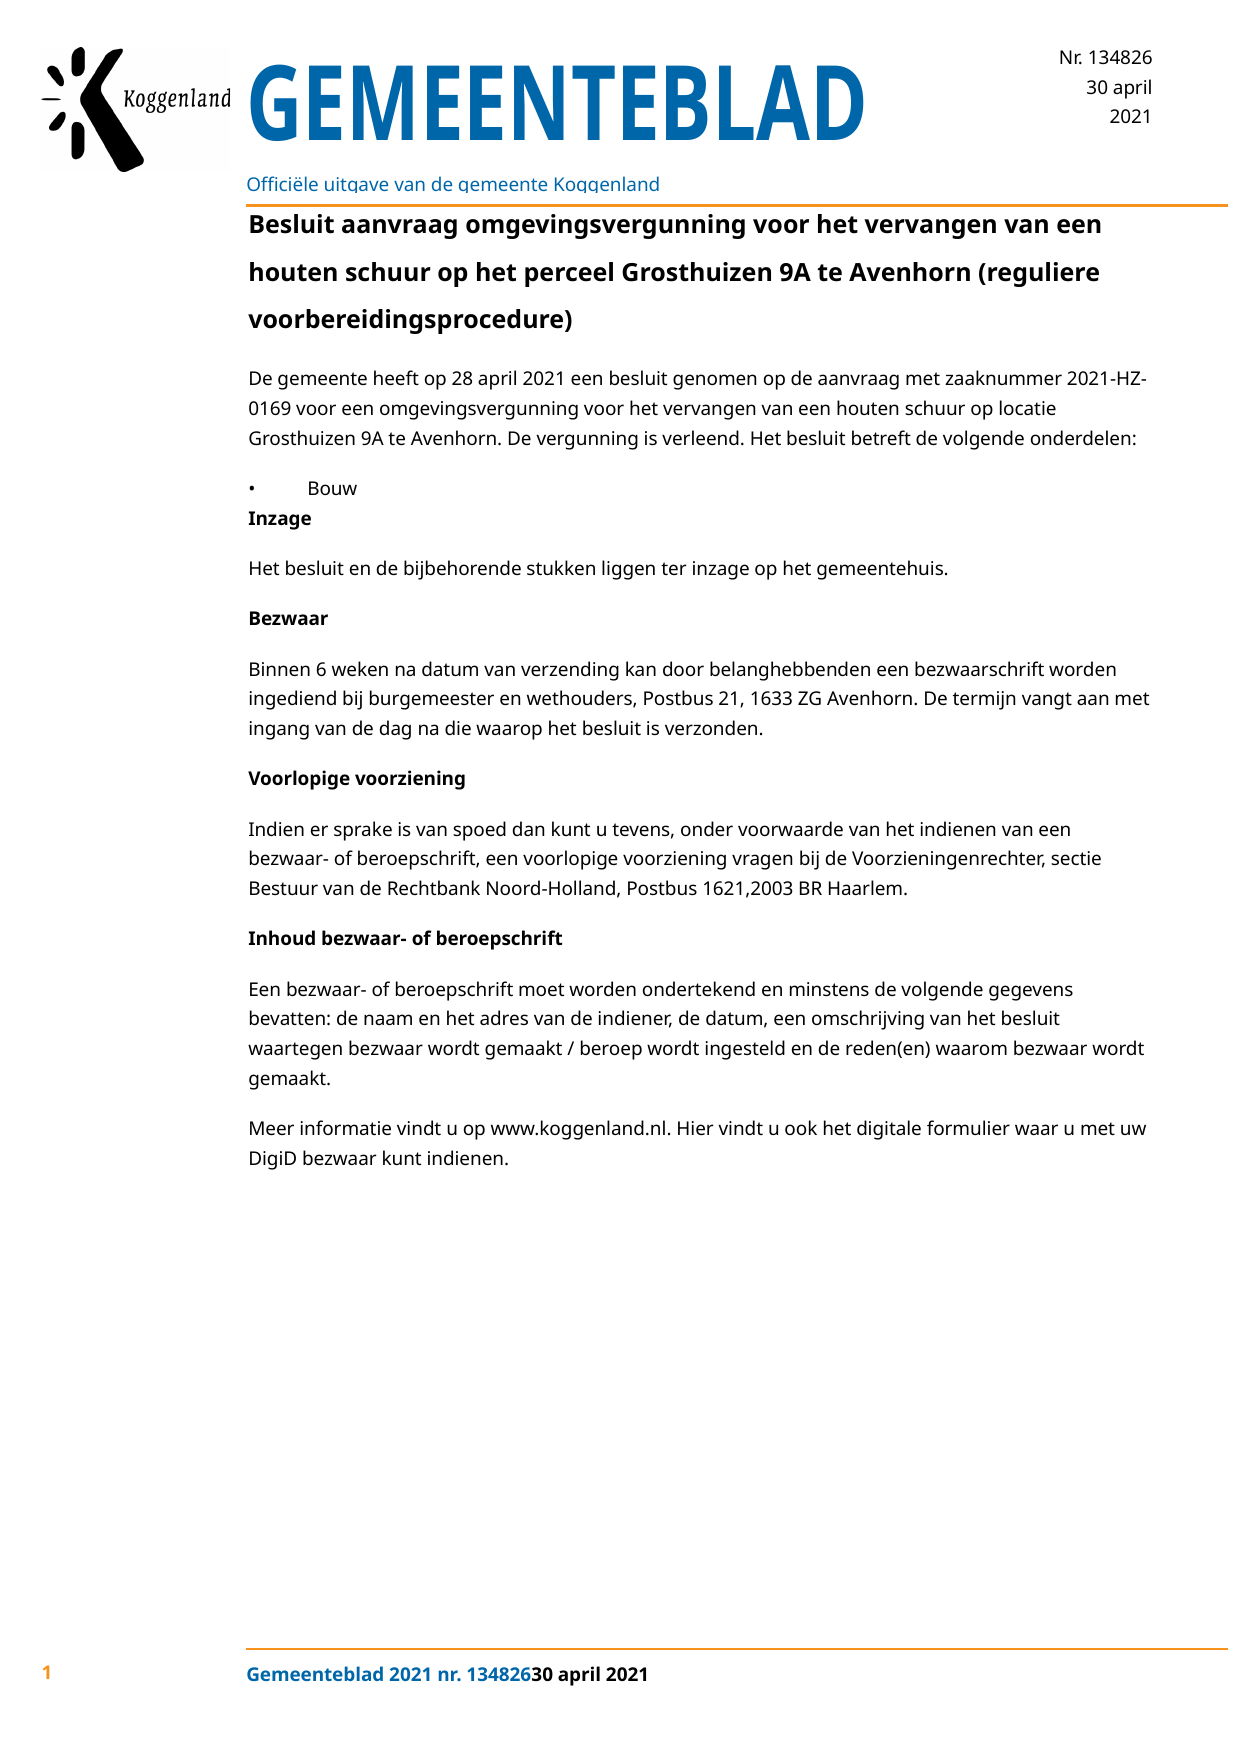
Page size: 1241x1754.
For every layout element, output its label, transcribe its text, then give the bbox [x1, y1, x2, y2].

text Een bezwaar- of beroepschrift moet worden ondertekend en minstens de volgende gegevens bevatten: de naam en het adres van de indiener, de datum, een omschrijving van het besluit waartegen bezwaar wordt gemaakt / beroep wordt ingesteld en de reden(en) waarom bezwaar wordt gemaakt. [248, 976, 1152, 1090]
text Besluit aanvraag omgevingsvergunning voor het vervangen van een houten schuur op het perceel Grosthuizen 9A te Avenhorn (reguliere voorbereidingsprocedure) [248, 207, 1152, 336]
text De gemeente heeft op 28 april 2021 een besluit genomen op de aanvraag met zaaknummer 2021-HZ-0169 voor een omgevingsvergunning voor het vervangen van een houten schuur op locatie Grosthuizen 9A te Avenhorn. De vergunning is verleend. Het besluit betreft de volgende onderdelen: [248, 366, 1152, 450]
text Bezwaar [248, 606, 1152, 631]
text Binnen 6 weken na datum van verzending kan door belanghebbenden een bezwaarschrift worden ingediend bij burgemeester en wethouders, Postbus 21, 1633 ZG Avenhorn. De termijn vangt aan met ingang van de dag na die waarop het besluit is verzonden. [248, 656, 1152, 741]
text Inhoud bezwaar- of beroepschrift [248, 926, 1152, 951]
text Indien er sprake is van spoed dan kunt u tevens, onder voorwaarde van het indienen van een bezwaar- of beroepschrift, een voorlopige voorziening vragen bij de Voorzieningenrechter, sectie Bestuur van de Rechtbank Noord-Holland, Postbus 1621,2003 BR Haarlem. [248, 816, 1152, 901]
text Inzage [248, 505, 1152, 530]
picture [41, 47, 231, 172]
text Het besluit en de bijbehorende stukken liggen ter inzage op het gemeentehuis. [248, 555, 1152, 581]
text Meer informatie vindt u op www.koggenland.nl. Hier vindt u ook het digitale formulier waar u met uw DigiD bezwaar kunt indienen. [248, 1115, 1152, 1170]
text Voorlopige voorziening [248, 766, 1152, 791]
list Bouw [248, 475, 1152, 501]
